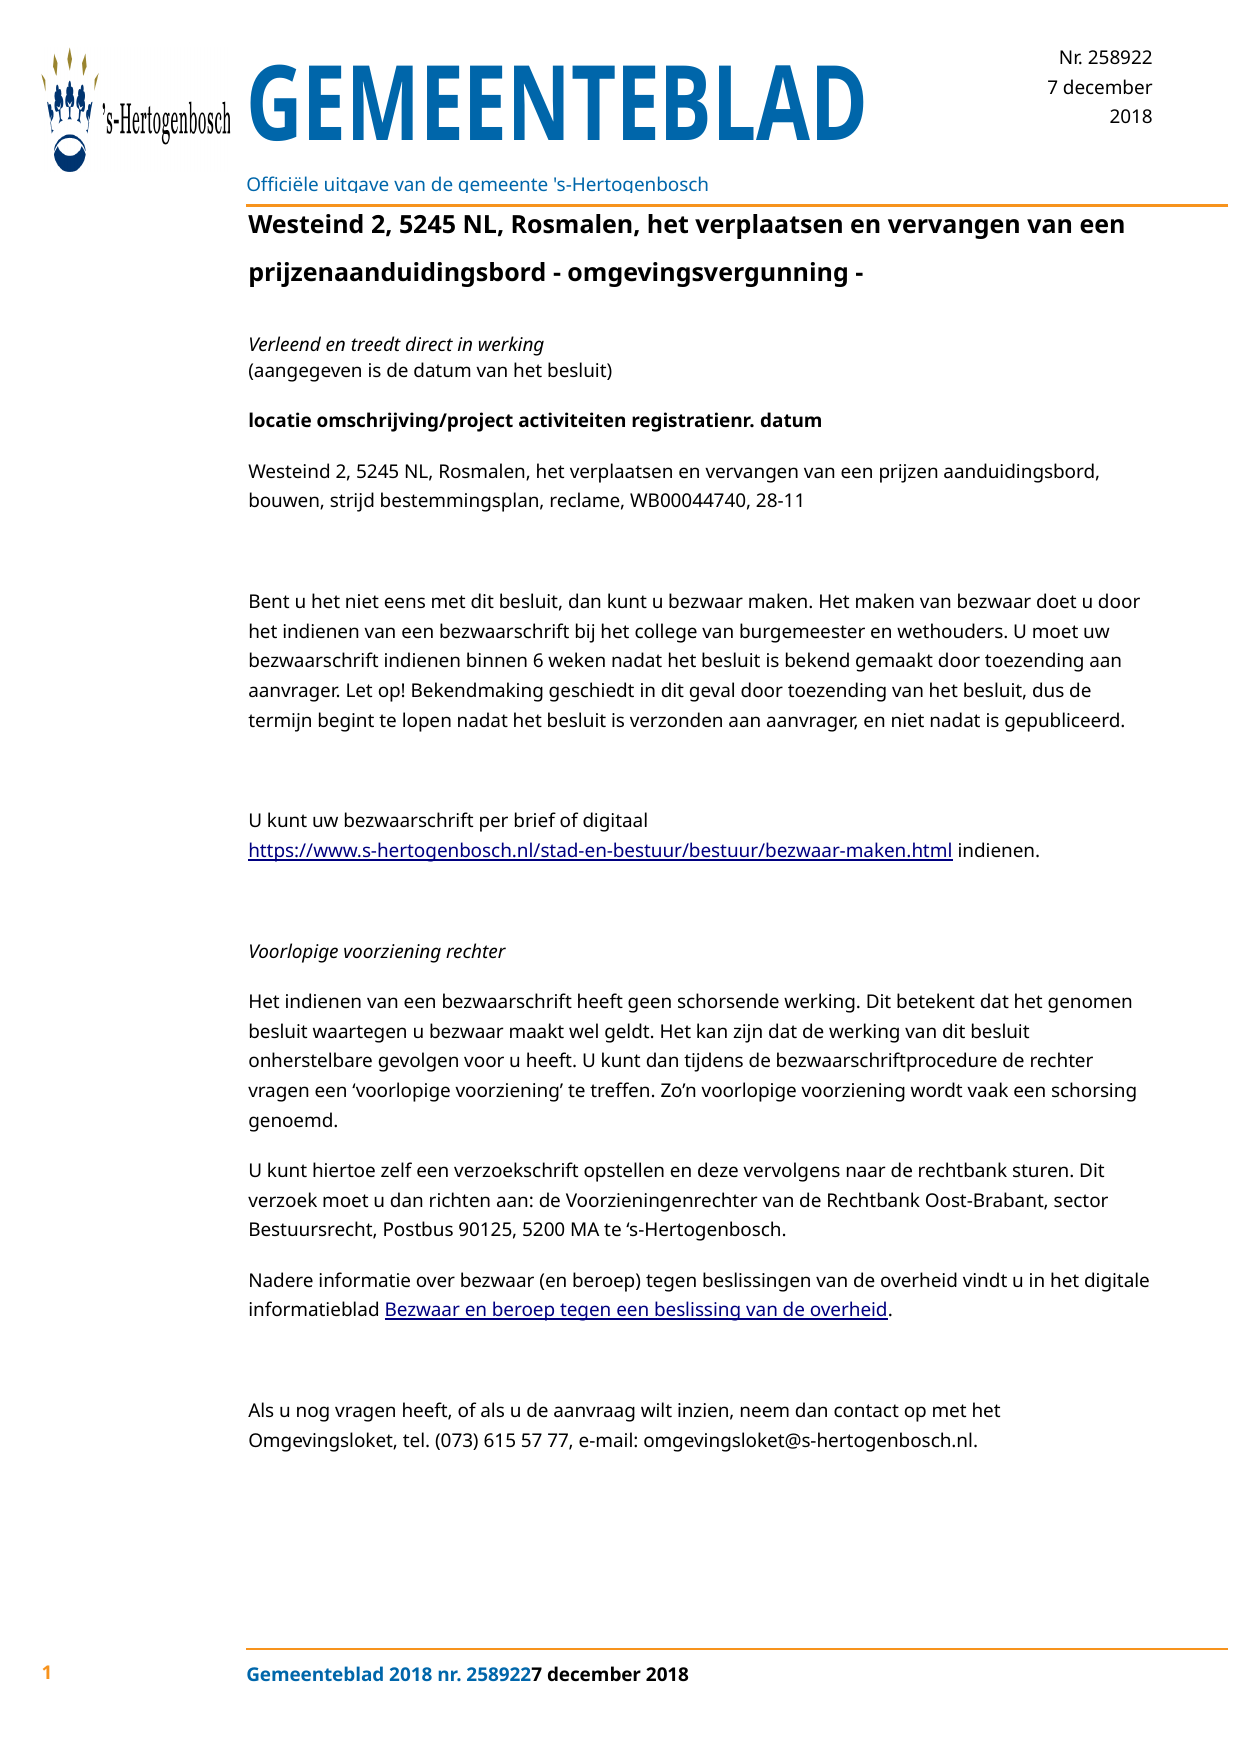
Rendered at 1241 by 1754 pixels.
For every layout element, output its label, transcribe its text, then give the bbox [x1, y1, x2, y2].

text Westeind 2, 5245 NL, Rosmalen, het verplaatsen en vervangen van een prijzenaanduidingsbord - omgevingsvergunning - [248, 207, 1152, 288]
text U kunt uw bezwaarschrift per brief of digitaal https://www.s-hertogenbosch.nl/stad-en-bestuur/bestuur/bezwaar-maken.html indienen. [248, 808, 1152, 863]
text Nadere informatie over bezwaar (en beroep) tegen beslissingen van de overheid vindt u in het digitale informatieblad Bezwaar en beroep tegen een beslissing van de overheid. [248, 1267, 1152, 1322]
text Bent u het niet eens met dit besluit, dan kunt u bezwaar maken. Het maken van bezwaar doet u door het indienen van een bezwaarschrift bij het college van burgemeester en wethouders. U moet uw bezwaarschrift indienen binnen 6 weken nadat het besluit is bekend gemaakt door toezending aan aanvrager. Let op! Bekendmaking geschiedt in dit geval door toezending van het besluit, dus de termijn begint te lopen nadat het besluit is verzonden aan aanvrager, en niet nadat is gepubliceerd. [248, 588, 1152, 732]
text Het indienen van een bezwaarschrift heeft geen schorsende werking. Dit betekent dat het genomen besluit waartegen u bezwaar maakt wel geldt. Het kan zijn dat de werking van dit besluit onherstelbare gevolgen voor u heeft. U kunt dan tijdens de bezwaarschriftprocedure de rechter vragen een ‘voorlopige voorziening’ te treffen. Zo’n voorlopige voorziening wordt vaak een schorsing genoemd. [248, 988, 1152, 1132]
text Westeind 2, 5245 NL, Rosmalen, het verplaatsen en vervangen van een prijzen aanduidingsbord, bouwen, strijd bestemmingsplan, reclame, WB00044740, 28-11 [248, 458, 1152, 513]
text Voorlopige voorziening rechter [248, 938, 1152, 964]
text (aangegeven is de datum van het besluit) [248, 357, 1152, 383]
text Verleend en treedt direct in werking [248, 331, 1152, 357]
text Als u nog vragen heeft, of als u de aanvraag wilt inzien, neem dan contact op met het Omgevingsloket, tel. (073) 615 57 77, e-mail: omgevingsloket@s-hertogenbosch.nl. [248, 1397, 1152, 1452]
text U kunt hiertoe zelf een verzoekschrift opstellen en deze vervolgens naar de rechtbank sturen. Dit verzoek moet u dan richten aan: de Voorzieningenrechter van de Rechtbank Oost-Brabant, sector Bestuursrecht, Postbus 90125, 5200 MA te ‘s-Hertogenbosch. [248, 1157, 1152, 1242]
text locatie omschrijving/project activiteiten registratienr. datum [248, 408, 1152, 433]
picture [41, 47, 231, 172]
